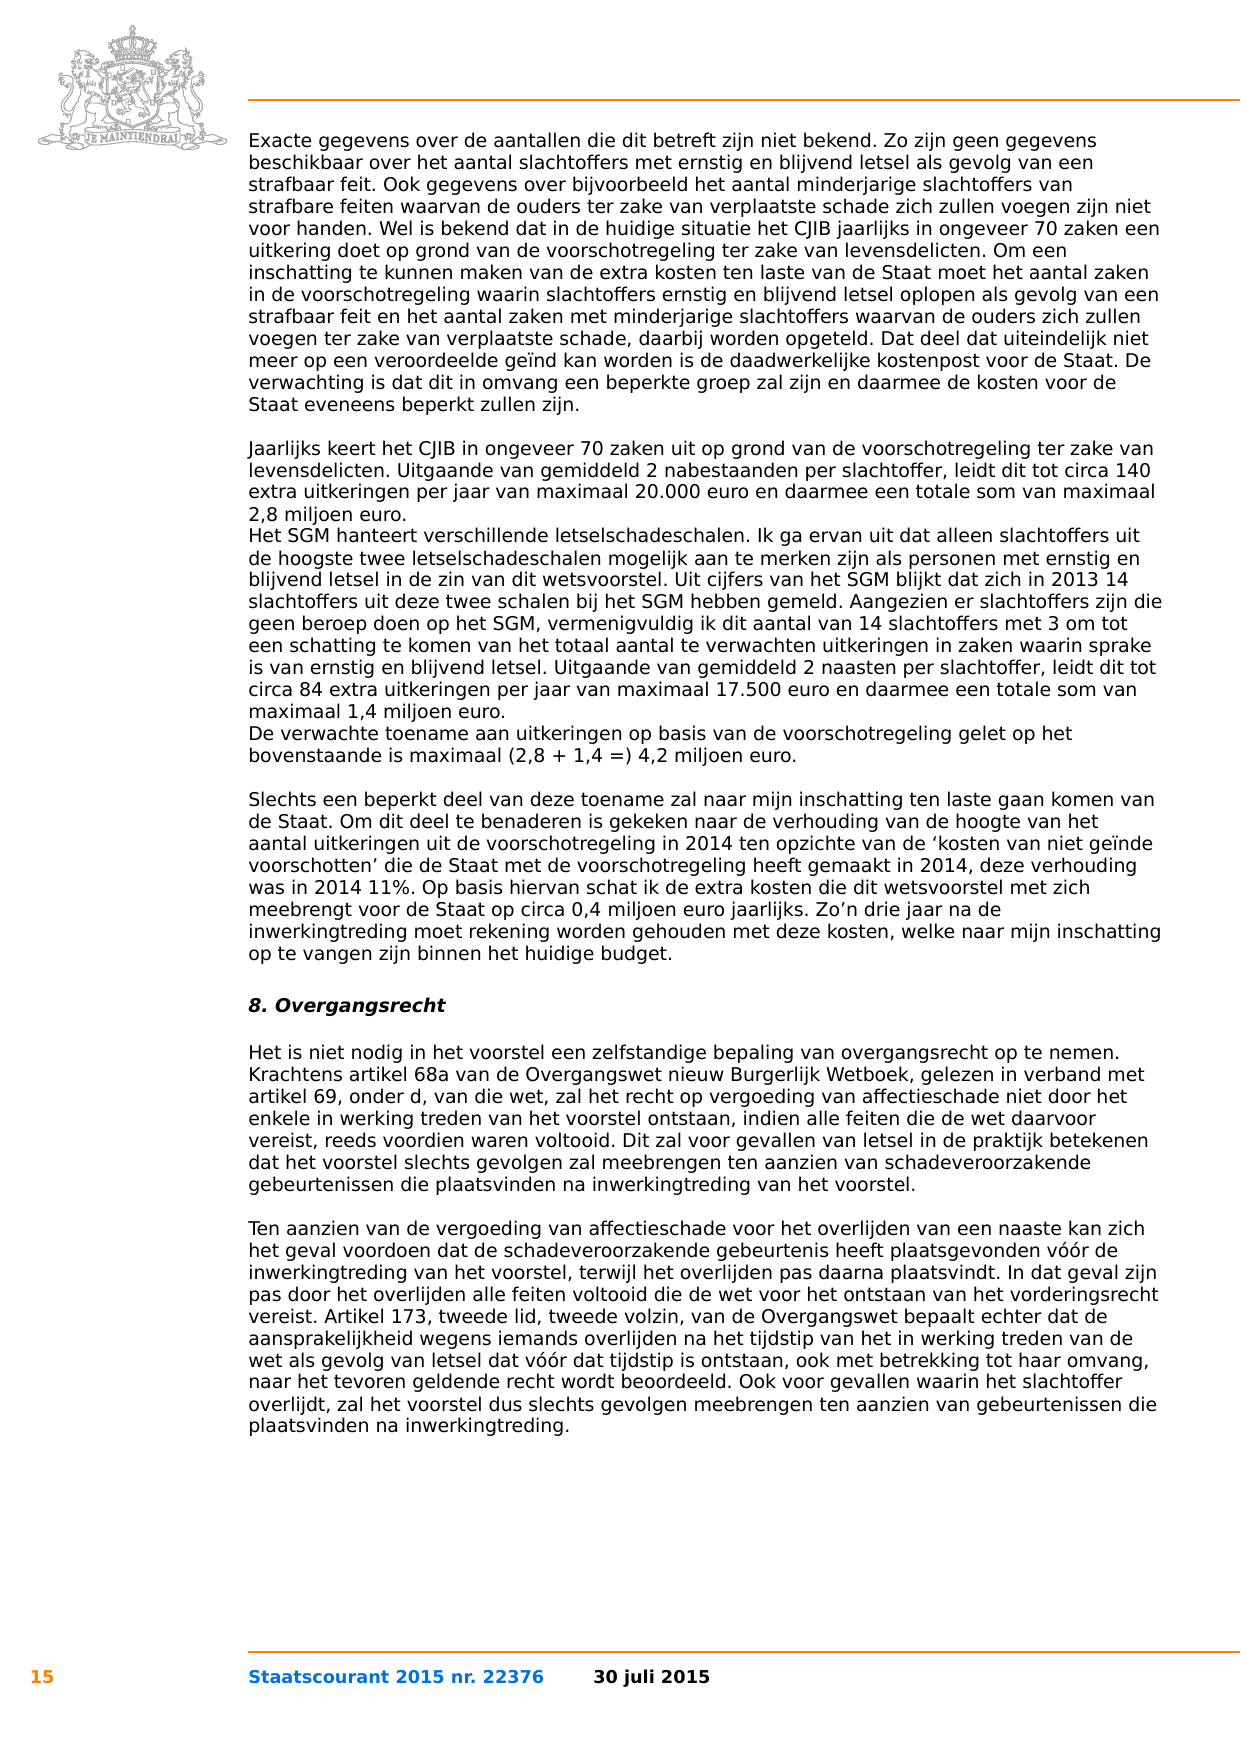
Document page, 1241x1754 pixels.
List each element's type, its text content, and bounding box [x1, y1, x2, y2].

text Het is niet nodig in het voorstel een zelfstandige bepaling van overgangsrecht op te nemen. Krachtens artikel 68a van de Overgangswet nieuw Burgerlijk Wetboek, gelezen in verband met artikel 69, onder d, van die wet, zal het recht op vergoeding van affectieschade niet door het enkele in werking treden van het voorstel ontstaan, indien alle feiten die de wet daarvoor vereist, reeds voordien waren voltooid. Dit zal voor gevallen van letsel in de praktijk betekenen dat het voorstel slechts gevolgen zal meebrengen ten aanzien van schadeveroorzakende gebeurtenissen die plaatsvinden na inwerkingtreding van het voorstel. [248, 1042, 1163, 1196]
text De verwachte toename aan uitkeringen op basis van de voorschotregeling gelet op het bovenstaande is maximaal (2,8 + 1,4 =) 4,2 miljoen euro. [248, 723, 1163, 767]
text Exacte gegevens over de aantallen die dit betreft zijn niet bekend. Zo zijn geen gegevens beschikbaar over het aantal slachtoffers met ernstig en blijvend letsel als gevolg van een strafbaar feit. Ook gegevens over bijvoorbeeld het aantal minderjarige slachtoffers van strafbare feiten waarvan de ouders ter zake van verplaatste schade zich zullen voegen zijn niet voor handen. Wel is bekend dat in de huidige situatie het CJIB jaarlijks in ongeveer 70 zaken een uitkering doet op grond van de voorschotregeling ter zake van levensdelicten. Om een inschatting te kunnen maken van de extra kosten ten laste van de Staat moet het aantal zaken in de voorschotregeling waarin slachtoffers ernstig en blijvend letsel oplopen als gevolg van een strafbaar feit en het aantal zaken met minderjarige slachtoffers waarvan de ouders zich zullen voegen ter zake van verplaatste schade, daarbij worden opgeteld. Dat deel dat uiteindelijk niet meer op een veroordeelde geïnd kan worden is de daadwerkelijke kostenpost voor de Staat. De verwachting is dat dit in omvang een beperkte groep zal zijn en daarmee de kosten voor de Staat eveneens beperkt zullen zijn. [248, 130, 1163, 416]
picture [38, 25, 227, 150]
text Jaarlijks keert het CJIB in ongeveer 70 zaken uit op grond van de voorschotregeling ter zake van levensdelicten. Uitgaande van gemiddeld 2 nabestaanden per slachtoffer, leidt dit tot circa 140 extra uitkeringen per jaar van maximaal 20.000 euro en daarmee een totale som van maximaal 2,8 miljoen euro. [248, 437, 1163, 525]
text Ten aanzien van de vergoeding van affectieschade voor het overlijden van een naaste kan zich het geval voordoen dat de schadeveroorzakende gebeurtenis heeft plaatsgevonden vóór de inwerkingtreding van het voorstel, terwijl het overlijden pas daarna plaatsvindt. In dat geval zijn pas door het overlijden alle feiten voltooid die de wet voor het ontstaan van het vorderingsrecht vereist. Artikel 173, tweede lid, tweede volzin, van de Overgangswet bepaalt echter dat de aansprakelijkheid wegens iemands overlijden na het tijdstip van het in werking treden van de wet als gevolg van letsel dat vóór dat tijdstip is ontstaan, ook met betrekking tot haar omvang, naar het tevoren geldende recht wordt beoordeeld. Ook voor gevallen waarin het slachtoffer overlijdt, zal het voorstel dus slechts gevolgen meebrengen ten aanzien van gebeurtenissen die plaatsvinden na inwerkingtreding. [248, 1218, 1163, 1437]
subtitle 8. Overgangsrecht [248, 995, 1163, 1017]
text Het SGM hanteert verschillende letselschadeschalen. Ik ga ervan uit dat alleen slachtoffers uit de hoogste twee letselschadeschalen mogelijk aan te merken zijn als personen met ernstig en blijvend letsel in de zin van dit wetsvoorstel. Uit cijfers van het SGM blijkt dat zich in 2013 14 slachtoffers uit deze twee schalen bij het SGM hebben gemeld. Aangezien er slachtoffers zijn die geen beroep doen op het SGM, vermenigvuldig ik dit aantal van 14 slachtoffers met 3 om tot een schatting te komen van het totaal aantal te verwachten uitkeringen in zaken waarin sprake is van ernstig en blijvend letsel. Uitgaande van gemiddeld 2 naasten per slachtoffer, leidt dit tot circa 84 extra uitkeringen per jaar van maximaal 17.500 euro en daarmee een totale som van maximaal 1,4 miljoen euro. [248, 525, 1163, 723]
text Slechts een beperkt deel van deze toename zal naar mijn inschatting ten laste gaan komen van de Staat. Om dit deel te benaderen is gekeken naar de verhouding van de hoogte van het aantal uitkeringen uit de voorschotregeling in 2014 ten opzichte van de ‘kosten van niet geïnde voorschotten’ die de Staat met de voorschotregeling heeft gemaakt in 2014, deze verhouding was in 2014 11%. Op basis hiervan schat ik de extra kosten die dit wetsvoorstel met zich meebrengt voor de Staat op circa 0,4 miljoen euro jaarlijks. Zo’n drie jaar na de inwerkingtreding moet rekening worden gehouden met deze kosten, welke naar mijn inschatting op te vangen zijn binnen het huidige budget. [248, 789, 1163, 965]
